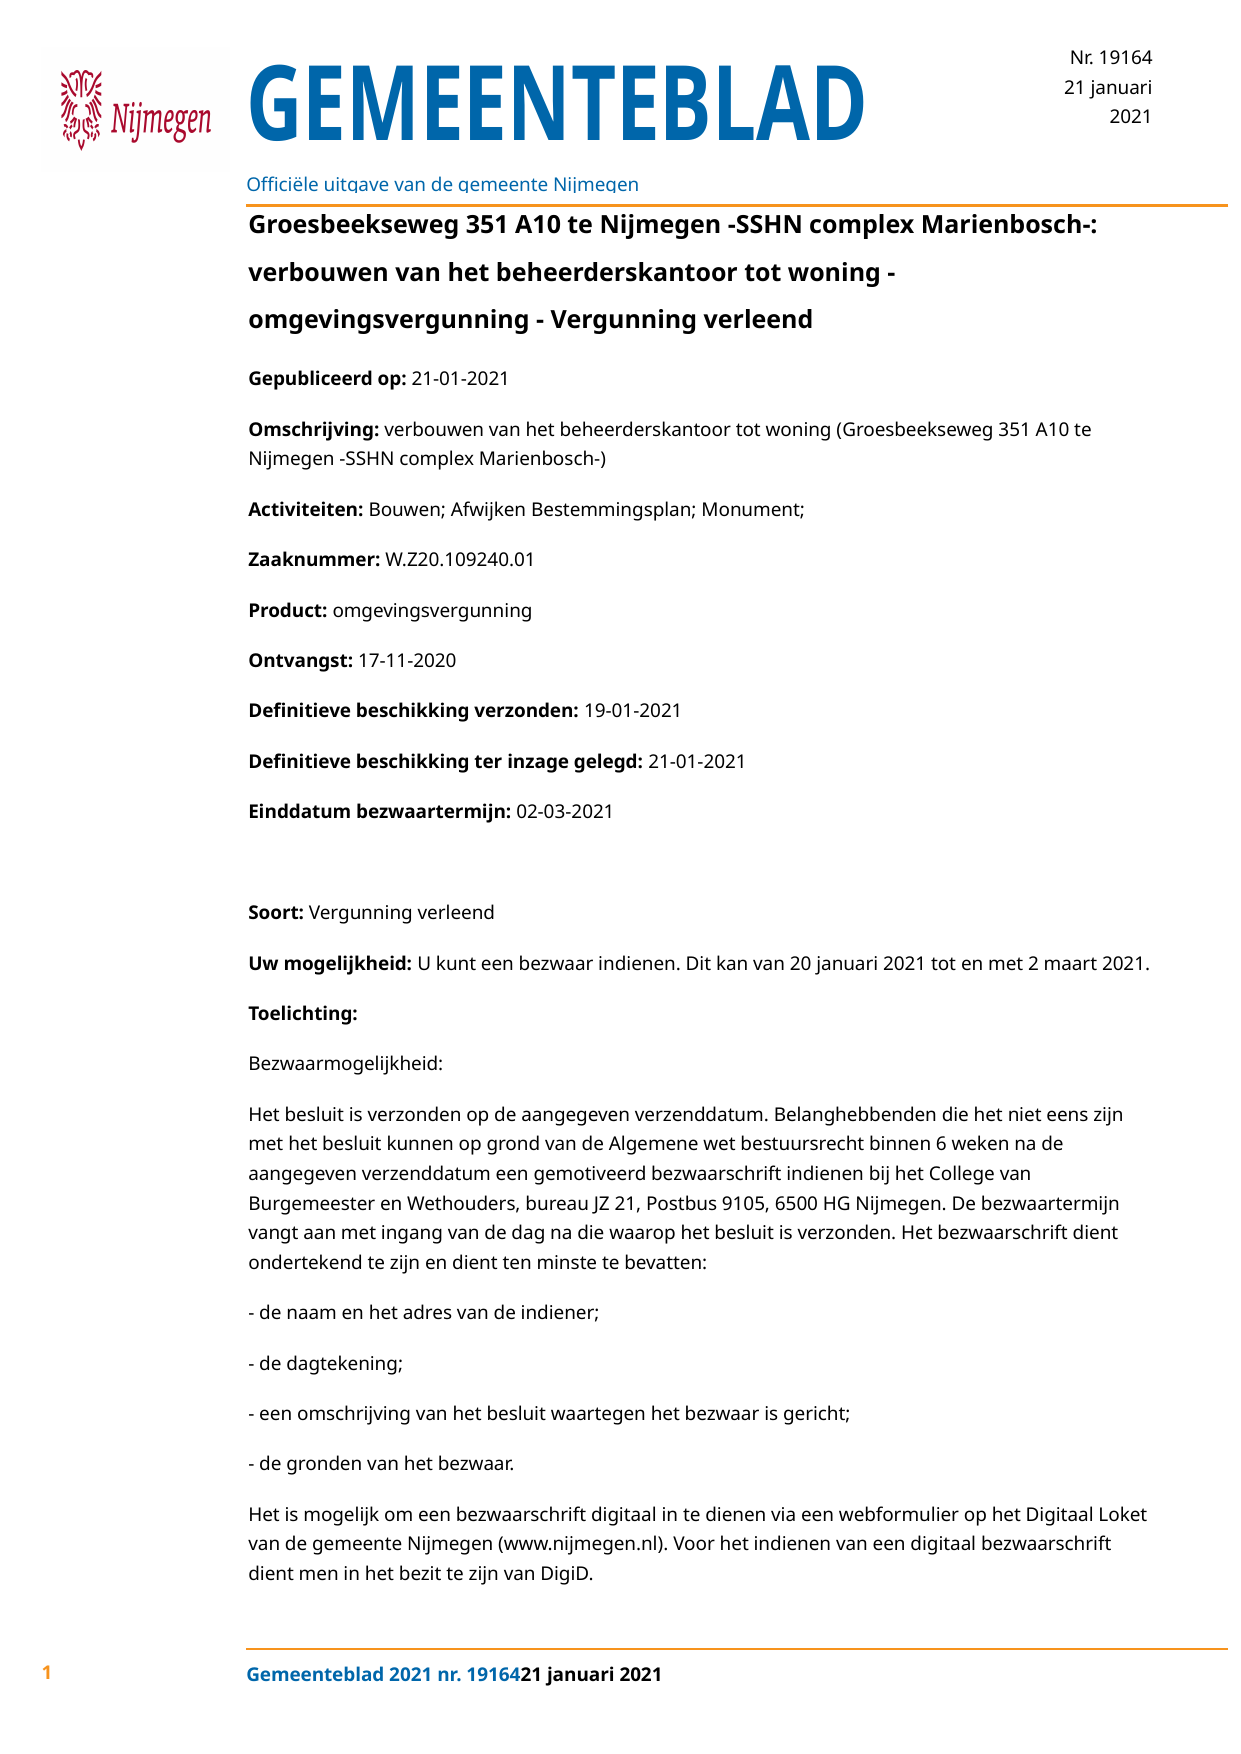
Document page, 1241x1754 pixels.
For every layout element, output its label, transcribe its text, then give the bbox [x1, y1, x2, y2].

text Toelichting: [248, 1000, 1152, 1026]
text Uw mogelijkheid: U kunt een bezwaar indienen. Dit kan van 20 januari 2021 tot en met 2 maart 2021. [248, 950, 1152, 975]
text Product: omgevingsvergunning [248, 597, 1152, 622]
text Omschrijving: verbouwen van het beheerderskantoor tot woning (Groesbeekseweg 351 A10 te Nijmegen -SSHN complex Marienbosch-) [248, 416, 1152, 471]
text Groesbeekseweg 351 A10 te Nijmegen -SSHN complex Marienbosch-: verbouwen van het beheerderskantoor tot woning - omgevingsvergunning - Vergunning verleend [248, 207, 1152, 336]
text Soort: Vergunning verleend [248, 899, 1152, 925]
text - de naam en het adres van de indiener; [248, 1299, 1152, 1325]
text Het is mogelijk om een bezwaarschrift digitaal in te dienen via een webformulier op het Digitaal Loket van de gemeente Nijmegen (www.nijmegen.nl). Voor het indienen van een digitaal bezwaarschrift dient men in het bezit te zijn van DigiD. [248, 1501, 1152, 1586]
text Ontvangst: 17-11-2020 [248, 647, 1152, 673]
text - een omschrijving van het besluit waartegen het bezwaar is gericht; [248, 1400, 1152, 1426]
picture [41, 47, 231, 172]
text Gepubliceerd op: 21-01-2021 [248, 366, 1152, 391]
text Het besluit is verzonden op de aangegeven verzenddatum. Belanghebbenden die het niet eens zijn met het besluit kunnen op grond van de Algemene wet bestuursrecht binnen 6 weken na de aangegeven verzenddatum een gemotiveerd bezwaarschrift indienen bij het College van Burgemeester en Wethouders, bureau JZ 21, Postbus 9105, 6500 HG Nijmegen. De bezwaartermijn vangt aan met ingang van de dag na die waarop het besluit is verzonden. Het bezwaarschrift dient ondertekend te zijn en dient ten minste te bevatten: [248, 1101, 1152, 1274]
text Bezwaarmogelijkheid: [248, 1051, 1152, 1076]
text Definitieve beschikking verzonden: 19-01-2021 [248, 698, 1152, 723]
text Einddatum bezwaartermijn: 02-03-2021 [248, 798, 1152, 824]
text Definitieve beschikking ter inzage gelegd: 21-01-2021 [248, 748, 1152, 774]
text - de dagtekening; [248, 1350, 1152, 1375]
text Zaaknummer: W.Z20.109240.01 [248, 546, 1152, 572]
text - de gronden van het bezwaar. [248, 1451, 1152, 1476]
text Activiteiten: Bouwen; Afwijken Bestemmingsplan; Monument; [248, 496, 1152, 522]
